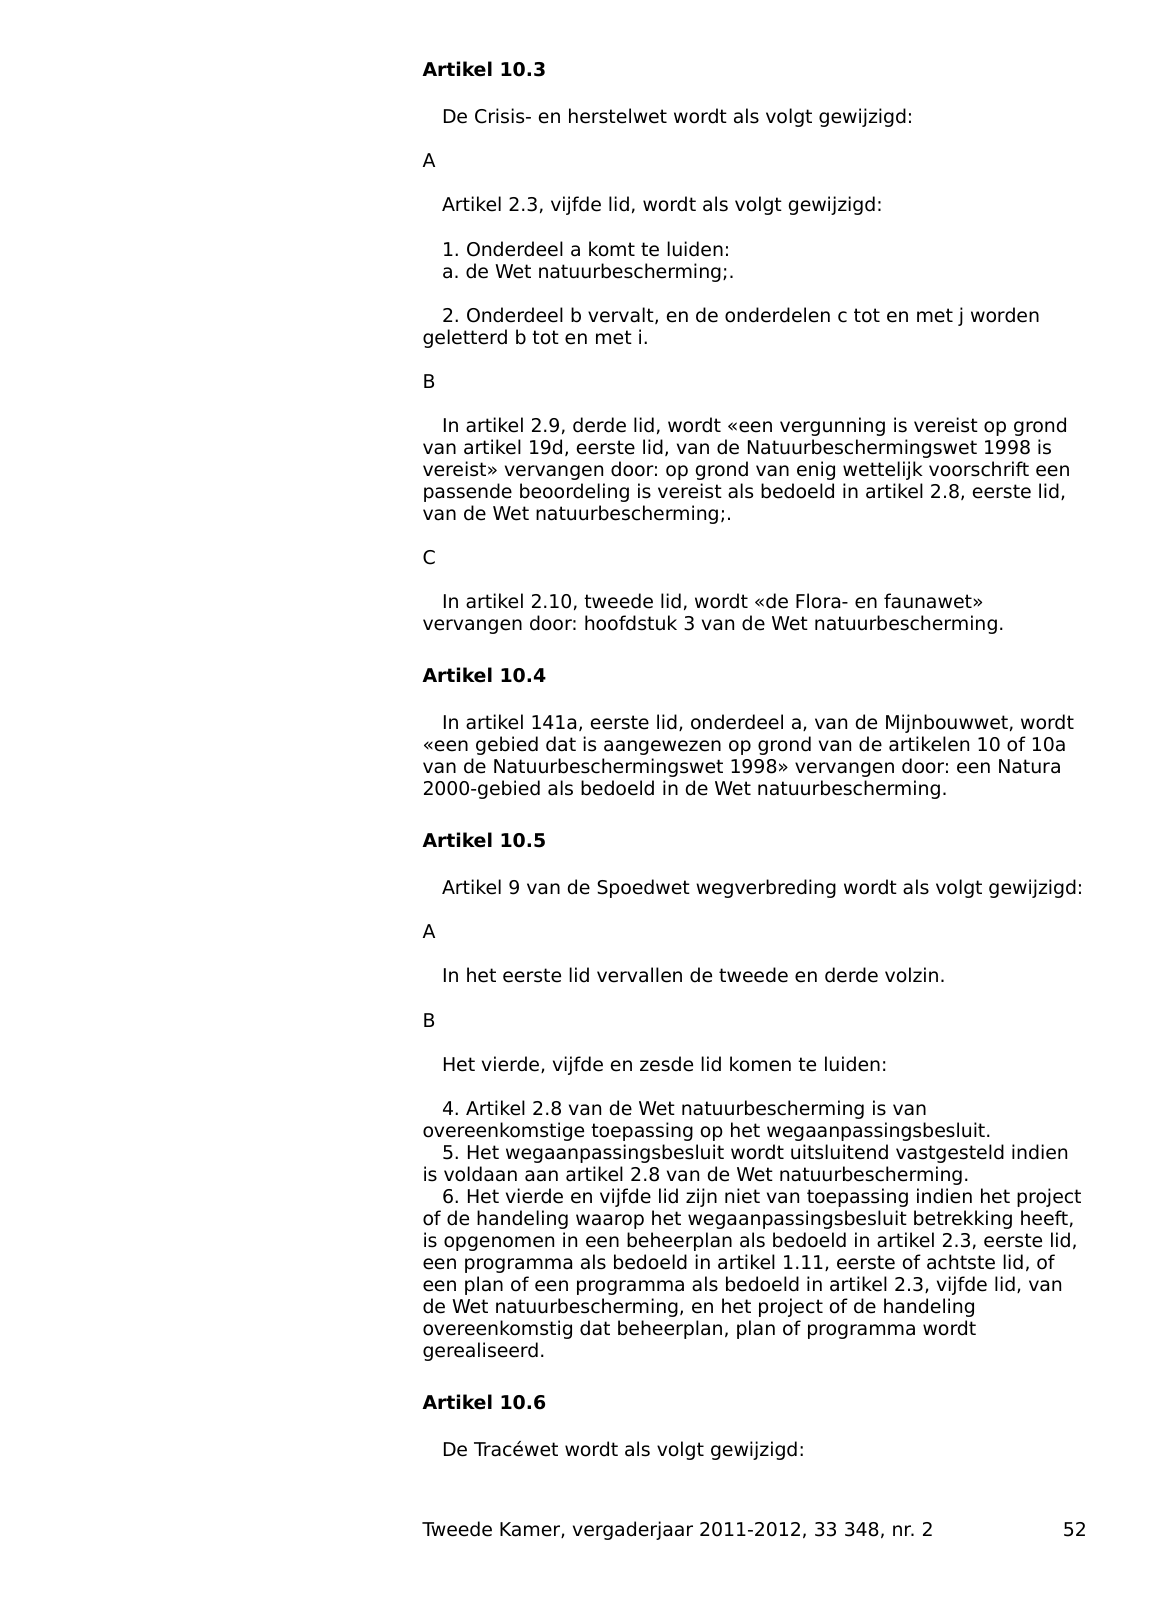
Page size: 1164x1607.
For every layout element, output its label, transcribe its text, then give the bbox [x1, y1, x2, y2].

text In artikel 2.10, tweede lid, wordt «de Flora- en faunawet» vervangen door: hoofdstuk 3 van de Wet natuurbescherming. [422, 591, 1087, 635]
text B [422, 1009, 1087, 1032]
subtitle Artikel 10.5 [422, 830, 1087, 852]
text De Tracéwet wordt als volgt gewijzigd: [422, 1439, 1087, 1461]
text a. de Wet natuurbescherming;. [422, 261, 1087, 282]
text 2. Onderdeel b vervalt, en de onderdelen c tot en met j worden geletterd b tot en met i. [422, 305, 1087, 349]
text Artikel 9 van de Spoedwet wegverbreding wordt als volgt gewijzigd: [422, 877, 1087, 899]
text In het eerste lid vervallen de tweede en derde volzin. [422, 965, 1087, 987]
text B [422, 371, 1087, 393]
text Artikel 2.3, vijfde lid, wordt als volgt gewijzigd: [422, 194, 1087, 216]
subtitle Artikel 10.4 [422, 665, 1087, 687]
text De Crisis- en herstelwet wordt als volgt gewijzigd: [422, 106, 1087, 128]
text Het vierde, vijfde en zesde lid komen te luiden: [422, 1054, 1087, 1076]
text In artikel 141a, eerste lid, onderdeel a, van de Mijnbouwwet, wordt «een gebied dat is aangewezen op grond van de artikelen 10 of 10a van de Natuurbeschermingswet 1998» vervangen door: een Natura 2000-gebied als bedoeld in de Wet natuurbescherming. [422, 712, 1087, 800]
subtitle Artikel 10.6 [422, 1392, 1087, 1414]
text 4. Artikel 2.8 van de Wet natuurbescherming is van overeenkomstige toepassing op het wegaanpassingsbesluit. [422, 1098, 1087, 1142]
subtitle Artikel 10.3 [422, 59, 1087, 81]
text In artikel 2.9, derde lid, wordt «een vergunning is vereist op grond van artikel 19d, eerste lid, van de Natuurbeschermingswet 1998 is vereist» vervangen door: op grond van enig wettelijk voorschrift een passende beoordeling is vereist als bedoeld in artikel 2.8, eerste lid, van de Wet natuurbescherming;. [422, 415, 1087, 525]
text 6. Het vierde en vijfde lid zijn niet van toepassing indien het project of de handeling waarop het wegaanpassingsbesluit betrekking heeft, is opgenomen in een beheerplan als bedoeld in artikel 2.3, eerste lid, een programma als bedoeld in artikel 1.11, eerste of achtste lid, of een plan of een programma als bedoeld in artikel 2.3, vijfde lid, van de Wet natuurbescherming, en het project of de handeling overeenkomstig dat beheerplan, plan of programma wordt gerealiseerd. [422, 1186, 1087, 1362]
text 1. Onderdeel a komt te luiden: [422, 238, 1087, 261]
text C [422, 547, 1087, 569]
text A [422, 921, 1087, 943]
text 5. Het wegaanpassingsbesluit wordt uitsluitend vastgesteld indien is voldaan aan artikel 2.8 van de Wet natuurbescherming. [422, 1142, 1087, 1186]
text A [422, 150, 1087, 172]
